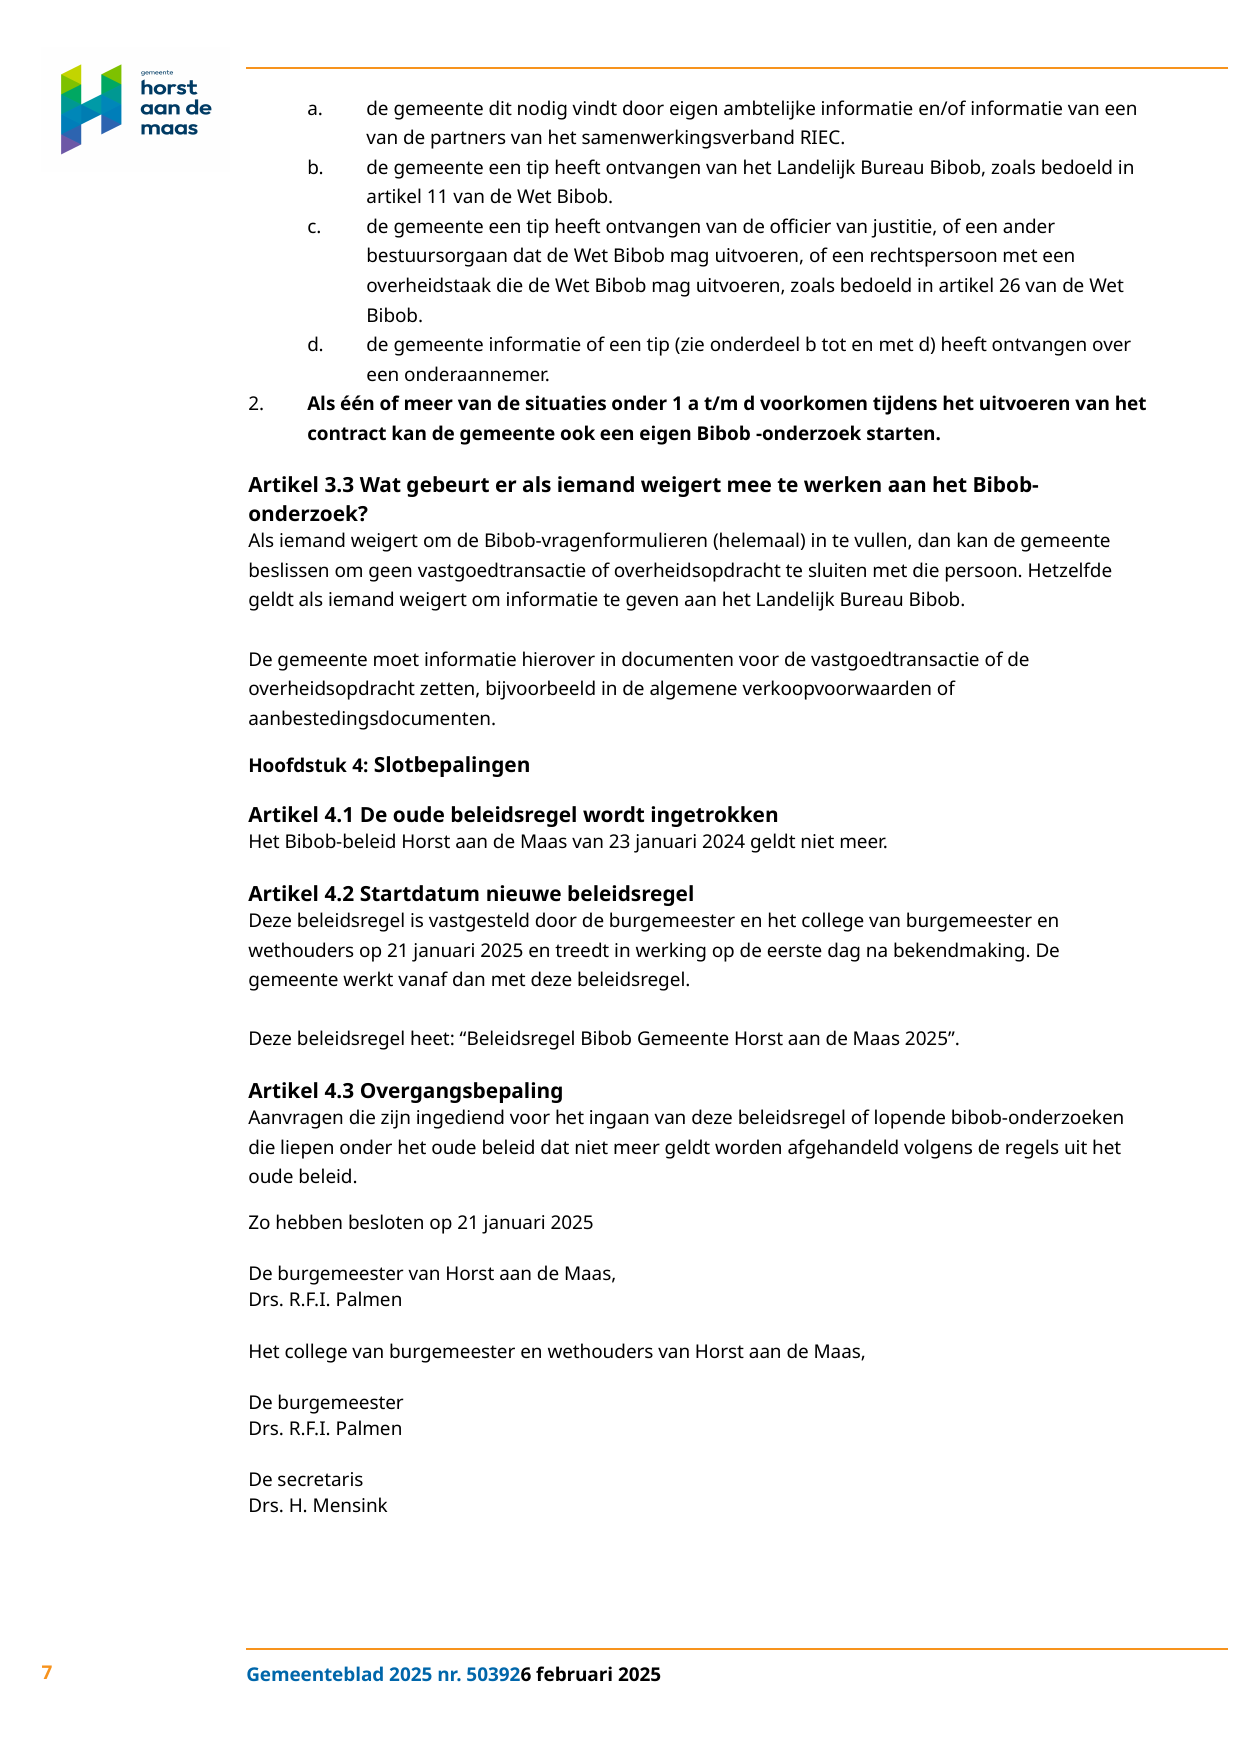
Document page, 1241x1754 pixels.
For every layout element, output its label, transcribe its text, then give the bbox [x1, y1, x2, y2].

list de gemeente informatie of een tip (zie onderdeel b tot en met d) heeft ontvangen over een onderaannemer. [307, 331, 1152, 387]
list de gemeente een tip heeft ontvangen van de officier van justitie, of een ander bestuursorgaan dat de Wet Bibob mag uitvoeren, of een rechtspersoon met een overheidstaak die de Wet Bibob mag uitvoeren, zoals bedoeld in artikel 26 van de Wet Bibob. [307, 213, 1152, 328]
list de gemeente een tip heeft ontvangen van het Landelijk Bureau Bibob, zoals bedoeld in artikel 11 van de Wet Bibob. [307, 154, 1152, 209]
text Aanvragen die zijn ingediend voor het ingaan van deze beleidsregel of lopende bibob-onderzoeken die liepen onder het oude beleid dat niet meer geldt worden afgehandeld volgens de regels uit het oude beleid. [248, 1104, 1152, 1189]
text De secretaris [248, 1466, 1152, 1492]
text Artikel 3.3 Wat gebeurt er als iemand weigert mee te werken aan het Bibob-onderzoek? [248, 471, 1152, 527]
picture [41, 47, 231, 172]
text De burgemeester van Horst aan de Maas, [248, 1261, 1152, 1286]
text Drs. H. Mensink [248, 1492, 1152, 1518]
text Het college van burgemeester en wethouders van Horst aan de Maas, [248, 1338, 1152, 1363]
text De gemeente moet informatie hierover in documenten voor de vastgoedtransactie of de overheidsopdracht zetten, bijvoorbeeld in de algemene verkoopvoorwaarden of aanbestedingsdocumenten. [248, 646, 1152, 731]
text De burgemeester [248, 1389, 1152, 1415]
text Het Bibob-beleid Horst aan de Maas van 23 januari 2024 geldt niet meer. [248, 828, 1152, 854]
list de gemeente dit nodig vindt door eigen ambtelijke informatie en/of informatie van een van de partners van het samenwerkingsverband RIEC. [307, 95, 1152, 150]
list Als één of meer van de situaties onder 1 a t/m d voorkomen tijdens het uitvoeren van het contract kan de gemeente ook een eigen Bibob -onderzoek starten. [248, 391, 1152, 446]
text Hoofdstuk 4: Slotbepalingen [248, 751, 1152, 779]
text Deze beleidsregel heet: “Beleidsregel Bibob Gemeente Horst aan de Maas 2025”. [248, 1026, 1152, 1051]
text Artikel 4.2 Startdatum nieuwe beleidsregel [248, 879, 1152, 907]
text Artikel 4.3 Overgangsbepaling [248, 1076, 1152, 1104]
text Drs. R.F.I. Palmen [248, 1415, 1152, 1441]
text Artikel 4.1 De oude beleidsregel wordt ingetrokken [248, 800, 1152, 828]
text Deze beleidsregel is vastgesteld door de burgemeester en het college van burgemeester en wethouders op 21 januari 2025 en treedt in werking op de eerste dag na bekendmaking. De gemeente werkt vanaf dan met deze beleidsregel. [248, 907, 1152, 992]
text Zo hebben besloten op 21 januari 2025 [248, 1209, 1152, 1235]
text Als iemand weigert om de Bibob-vragenformulieren (helemaal) in te vullen, dan kan de gemeente beslissen om geen vastgoedtransactie of overheidsopdracht te sluiten met die persoon. Hetzelfde geldt als iemand weigert om informatie te geven aan het Landelijk Bureau Bibob. [248, 527, 1152, 612]
text Drs. R.F.I. Palmen [248, 1286, 1152, 1312]
